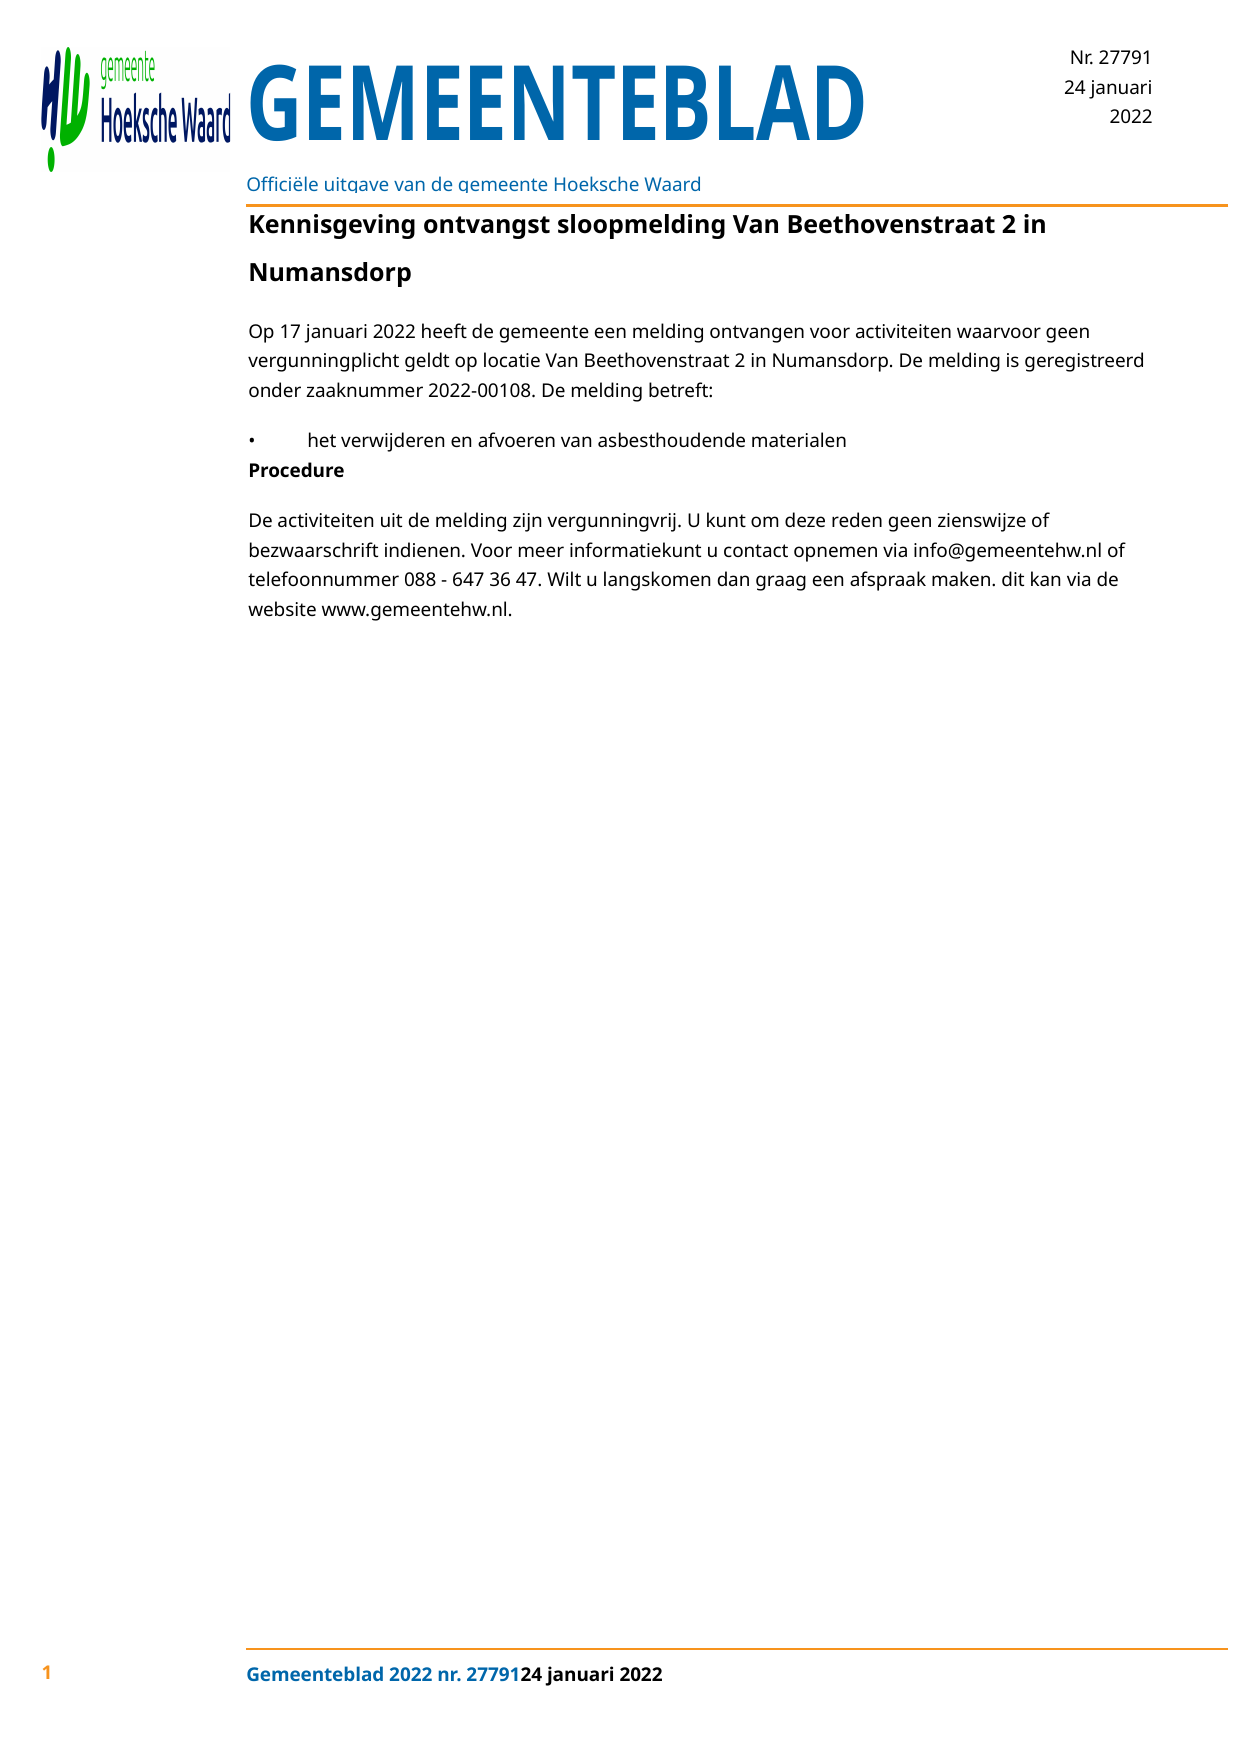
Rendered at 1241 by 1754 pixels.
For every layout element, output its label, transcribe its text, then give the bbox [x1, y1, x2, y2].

list het verwijderen en afvoeren van asbesthoudende materialen [248, 427, 1152, 453]
text De activiteiten uit de melding zijn vergunningvrij. U kunt om deze reden geen zienswijze of bezwaarschrift indienen. Voor meer informatiekunt u contact opnemen via info@gemeentehw.nl of telefoonnummer 088 - 647 36 47. Wilt u langskomen dan graag een afspraak maken. dit kan via de website www.gemeentehw.nl. [248, 507, 1152, 622]
text Op 17 januari 2022 heeft de gemeente een melding ontvangen voor activiteiten waarvoor geen vergunningplicht geldt op locatie Van Beethovenstraat 2 in Numansdorp. De melding is geregistreerd onder zaaknummer 2022-00108. De melding betreft: [248, 318, 1152, 403]
picture [41, 47, 231, 172]
text Kennisgeving ontvangst sloopmelding Van Beethovenstraat 2 in Numansdorp [248, 207, 1152, 288]
text Procedure [248, 457, 1152, 483]
